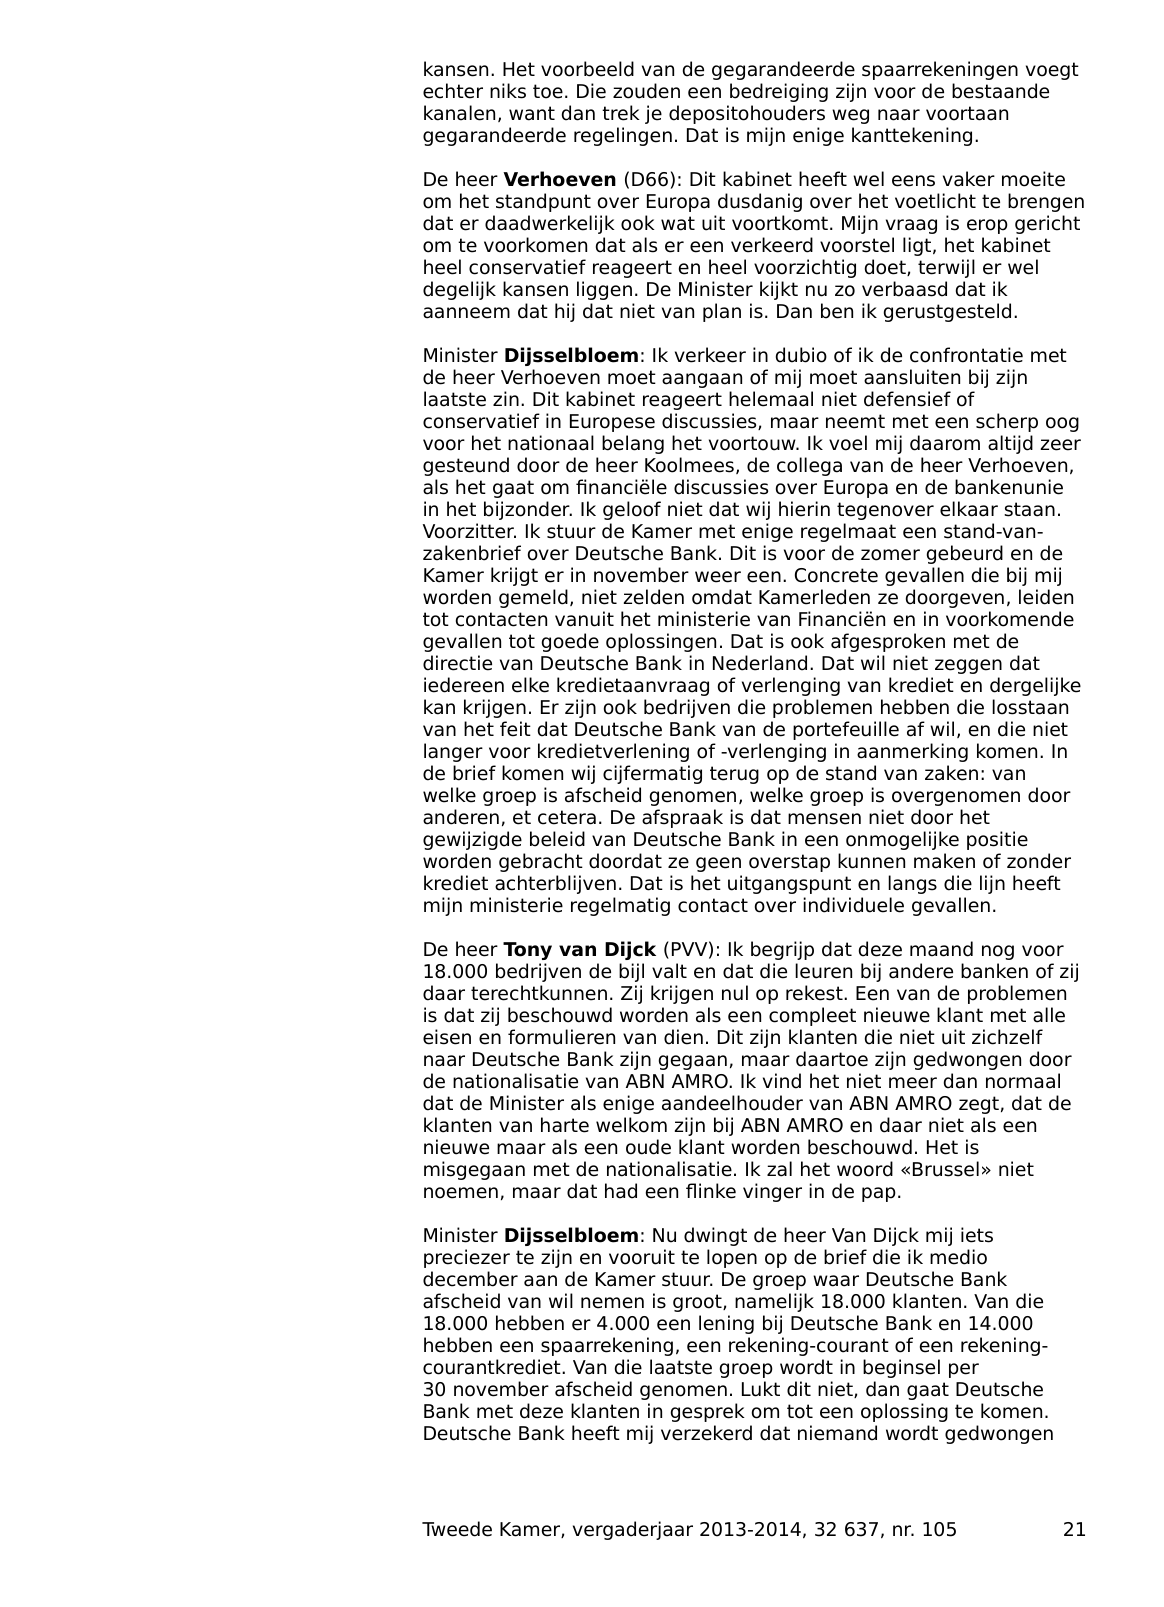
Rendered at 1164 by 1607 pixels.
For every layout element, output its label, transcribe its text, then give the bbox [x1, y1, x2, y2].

text kansen. Het voorbeeld van de gegarandeerde spaarrekeningen voegt echter niks toe. Die zouden een bedreiging zijn voor de bestaande kanalen, want dan trek je depositohouders weg naar voortaan gegarandeerde regelingen. Dat is mijn enige kanttekening. [422, 59, 1087, 147]
text De heer Verhoeven (D66): Dit kabinet heeft wel eens vaker moeite om het standpunt over Europa dusdanig over het voetlicht te brengen dat er daadwerkelijk ook wat uit voortkomt. Mijn vraag is erop gericht om te voorkomen dat als er een verkeerd voorstel ligt, het kabinet heel conservatief reageert en heel voorzichtig doet, terwijl er wel degelijk kansen liggen. De Minister kijkt nu zo verbaasd dat ik aanneem dat hij dat niet van plan is. Dan ben ik gerustgesteld. [422, 169, 1087, 323]
text Minister Dijsselbloem: Ik verkeer in dubio of ik de confrontatie met de heer Verhoeven moet aangaan of mij moet aansluiten bij zijn laatste zin. Dit kabinet reageert helemaal niet defensief of conservatief in Europese discussies, maar neemt met een scherp oog voor het nationaal belang het voortouw. Ik voel mij daarom altijd zeer gesteund door de heer Koolmees, de collega van de heer Verhoeven, als het gaat om financiële discussies over Europa en de bankenunie in het bijzonder. Ik geloof niet dat wij hierin tegenover elkaar staan. [422, 345, 1087, 521]
text De heer Tony van Dijck (PVV): Ik begrijp dat deze maand nog voor 18.000 bedrijven de bijl valt en dat die leuren bij andere banken of zij daar terechtkunnen. Zij krijgen nul op rekest. Een van de problemen is dat zij beschouwd worden als een compleet nieuwe klant met alle eisen en formulieren van dien. Dit zijn klanten die niet uit zichzelf naar Deutsche Bank zijn gegaan, maar daartoe zijn gedwongen door de nationalisatie van ABN AMRO. Ik vind het niet meer dan normaal dat de Minister als enige aandeelhouder van ABN AMRO zegt, dat de klanten van harte welkom zijn bij ABN AMRO en daar niet als een nieuwe maar als een oude klant worden beschouwd. Het is misgegaan met de nationalisatie. Ik zal het woord «Brussel» niet noemen, maar dat had een flinke vinger in de pap. [422, 939, 1087, 1203]
text Voorzitter. Ik stuur de Kamer met enige regelmaat een stand-van-zakenbrief over Deutsche Bank. Dit is voor de zomer gebeurd en de Kamer krijgt er in november weer een. Concrete gevallen die bij mij worden gemeld, niet zelden omdat Kamerleden ze doorgeven, leiden tot contacten vanuit het ministerie van Financiën en in voorkomende gevallen tot goede oplossingen. Dat is ook afgesproken met de directie van Deutsche Bank in Nederland. Dat wil niet zeggen dat iedereen elke kredietaanvraag of verlenging van krediet en dergelijke kan krijgen. Er zijn ook bedrijven die problemen hebben die losstaan van het feit dat Deutsche Bank van de portefeuille af wil, en die niet langer voor kredietverlening of -verlenging in aanmerking komen. In de brief komen wij cijfermatig terug op de stand van zaken: van welke groep is afscheid genomen, welke groep is overgenomen door anderen, et cetera. De afspraak is dat mensen niet door het gewijzigde beleid van Deutsche Bank in een onmogelijke positie worden gebracht doordat ze geen overstap kunnen maken of zonder krediet achterblijven. Dat is het uitgangspunt en langs die lijn heeft mijn ministerie regelmatig contact over individuele gevallen. [422, 521, 1087, 917]
text Minister Dijsselbloem: Nu dwingt de heer Van Dijck mij iets preciezer te zijn en vooruit te lopen op de brief die ik medio december aan de Kamer stuur. De groep waar Deutsche Bank afscheid van wil nemen is groot, namelijk 18.000 klanten. Van die 18.000 hebben er 4.000 een lening bij Deutsche Bank en 14.000 hebben een spaarrekening, een rekening-courant of een rekening-courantkrediet. Van die laatste groep wordt in beginsel per 30 november afscheid genomen. Lukt dit niet, dan gaat Deutsche Bank met deze klanten in gesprek om tot een oplossing te komen. Deutsche Bank heeft mij verzekerd dat niemand wordt gedwongen [422, 1225, 1087, 1444]
